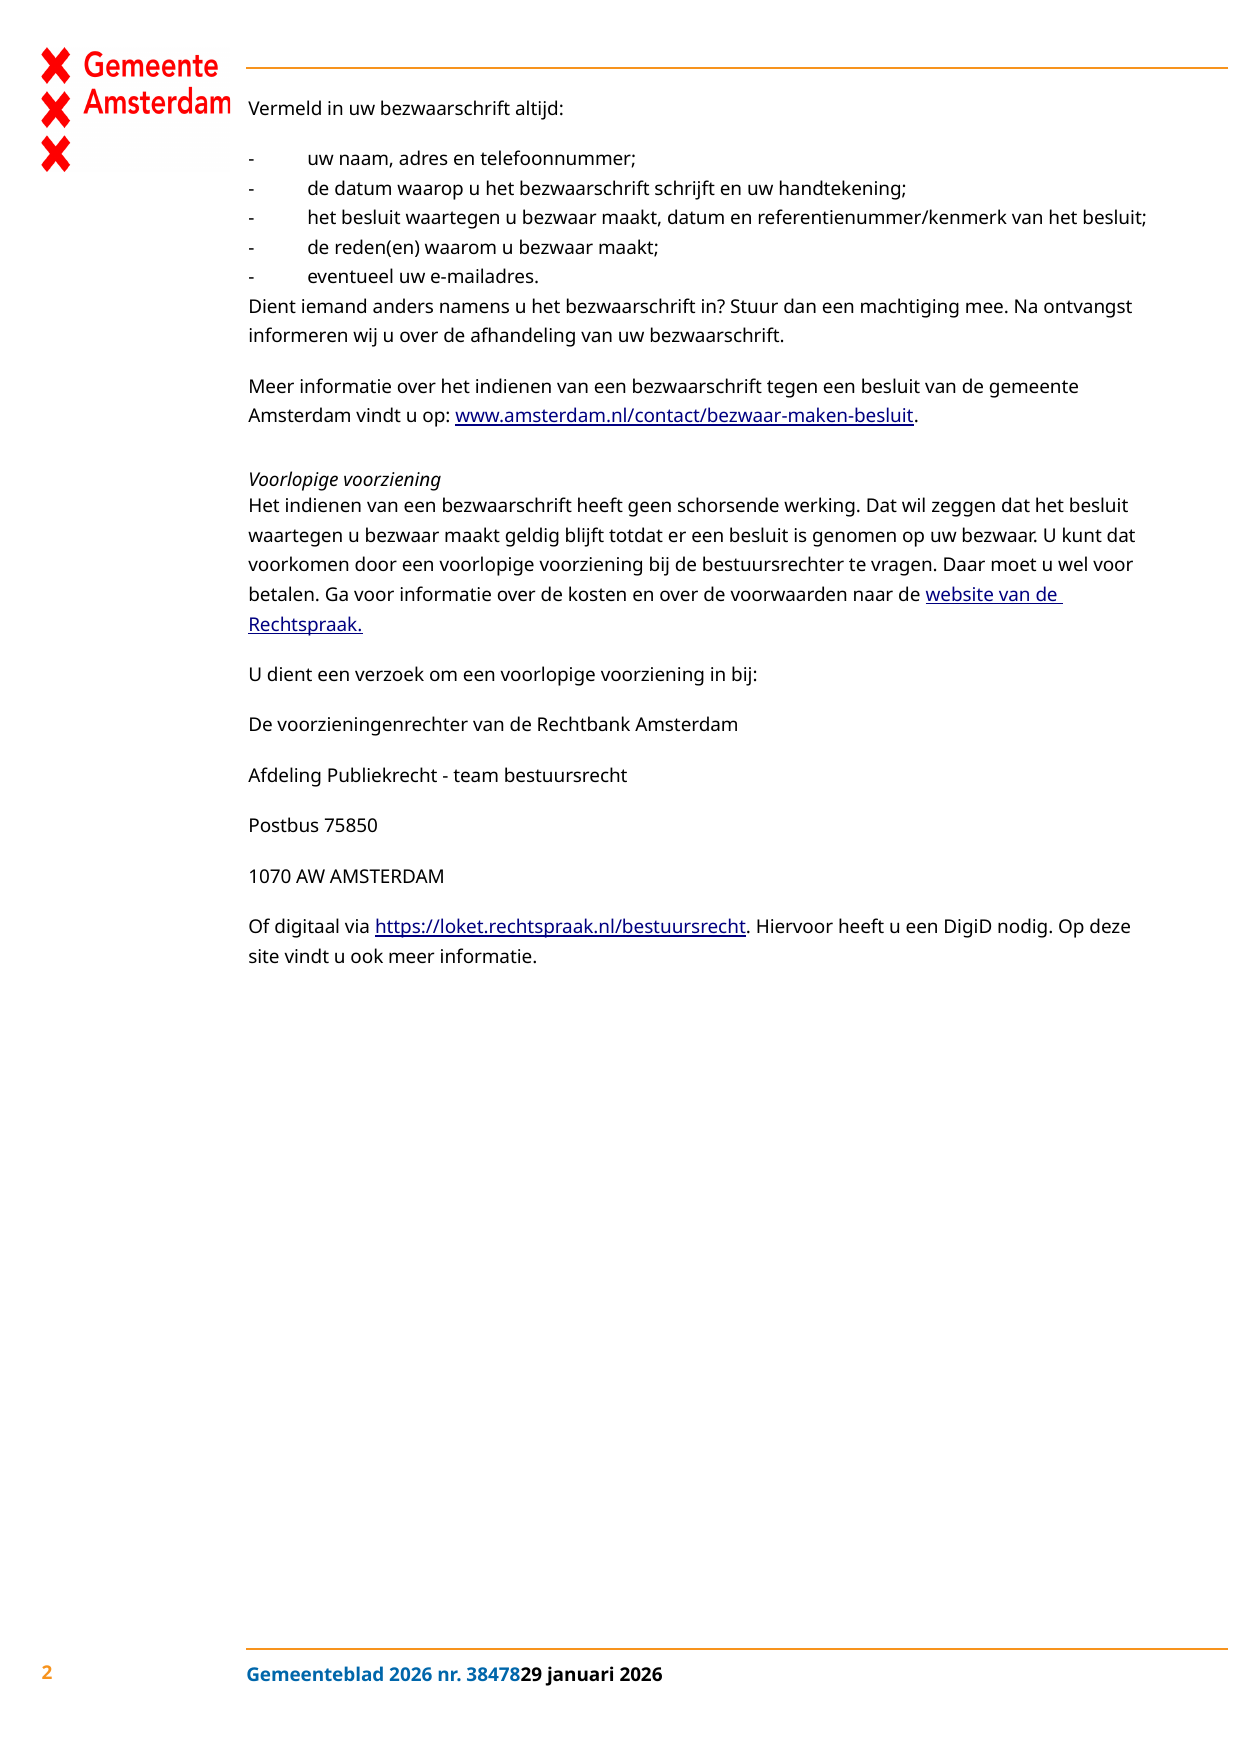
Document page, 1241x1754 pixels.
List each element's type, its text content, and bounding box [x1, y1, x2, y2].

picture [41, 47, 231, 172]
text Afdeling Publiekrecht - team bestuursrecht [248, 762, 1152, 788]
list eventueel uw e-mailadres. [248, 263, 1152, 289]
text De voorzieningenrechter van de Rechtbank Amsterdam [248, 712, 1152, 737]
text Of digitaal via https://loket.rechtspraak.nl/bestuursrecht. Hiervoor heeft u een DigiD nodig. Op deze site vindt u ook meer informatie. [248, 913, 1152, 968]
text Voorlopige voorziening [248, 467, 1152, 492]
text U dient een verzoek om een voorlopige voorziening in bij: [248, 661, 1152, 687]
text Dient iemand anders namens u het bezwaarschrift in? Stuur dan een machtiging mee. Na ontvangst informeren wij u over de afhandeling van uw bezwaarschrift. [248, 293, 1152, 348]
list de datum waarop u het bezwaarschrift schrijft en uw handtekening; [248, 175, 1152, 201]
list de reden(en) waarom u bezwaar maakt; [248, 234, 1152, 260]
list uw naam, adres en telefoonnummer; [248, 145, 1152, 171]
text Postbus 75850 [248, 812, 1152, 838]
text 1070 AW AMSTERDAM [248, 863, 1152, 888]
text Vermeld in uw bezwaarschrift altijd: [248, 95, 1152, 121]
text Het indienen van een bezwaarschrift heeft geen schorsende werking. Dat wil zeggen dat het besluit waartegen u bezwaar maakt geldig blijft totdat er een besluit is genomen op uw bezwaar. U kunt dat voorkomen door een voorlopige voorziening bij de bestuursrechter te vragen. Daar moet u wel voor betalen. Ga voor informatie over de kosten en over de voorwaarden naar de website van de Rechtspraak. [248, 492, 1152, 636]
text Meer informatie over het indienen van een bezwaarschrift tegen een besluit van de gemeente Amsterdam vindt u op: www.amsterdam.nl/contact/bezwaar-maken-besluit. [248, 373, 1152, 428]
list het besluit waartegen u bezwaar maakt, datum en referentienummer/kenmerk van het besluit; [248, 204, 1152, 230]
